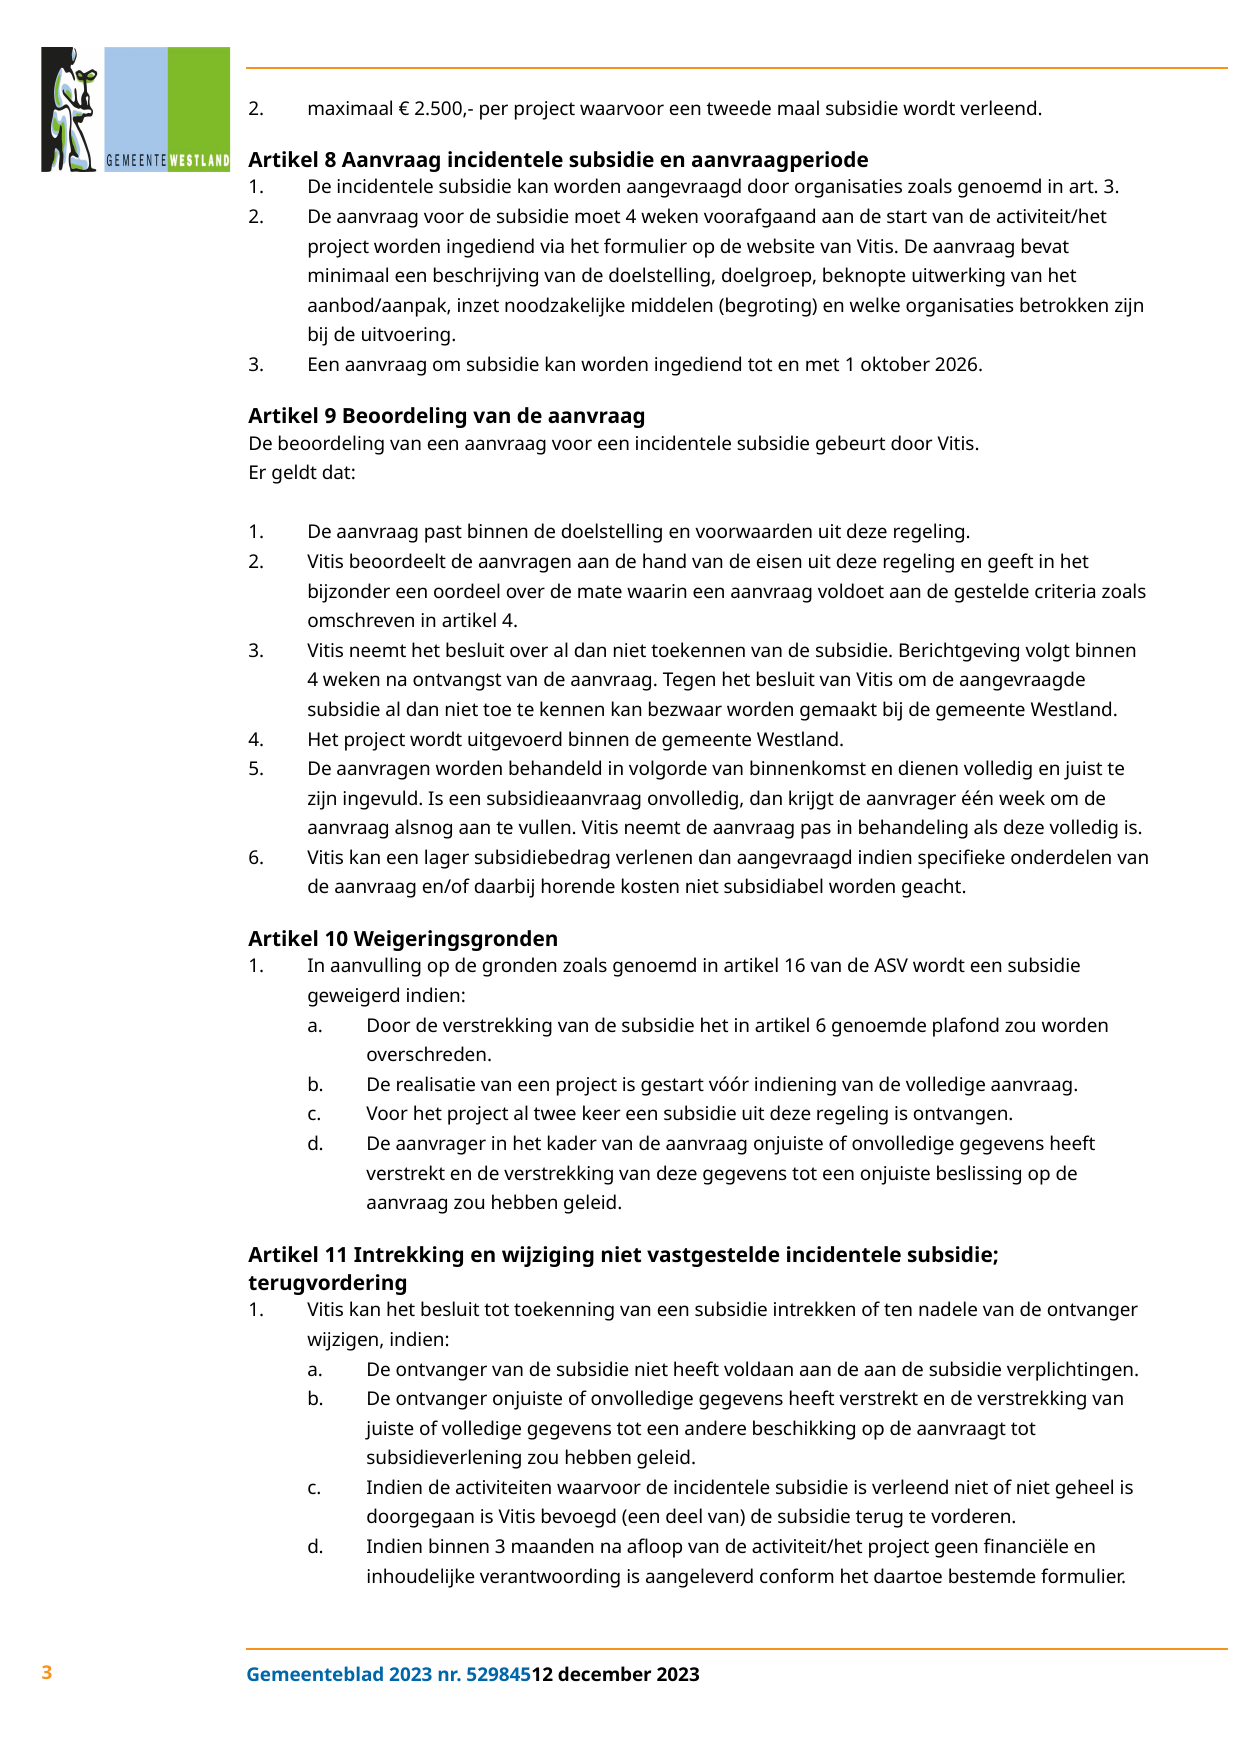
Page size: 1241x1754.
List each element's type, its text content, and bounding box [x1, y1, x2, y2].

list De ontvanger van de subsidie niet heeft voldaan aan de aan de subsidie verplichtingen. [307, 1356, 1152, 1381]
text De beoordeling van een aanvraag voor een incidentele subsidie gebeurt door Vitis. [248, 430, 1152, 456]
text Artikel 11 Intrekking en wijziging niet vastgestelde incidentele subsidie; terugvordering [248, 1240, 1152, 1297]
text Er geldt dat: [248, 459, 1152, 485]
picture [41, 47, 231, 172]
list Door de verstrekking van de subsidie het in artikel 6 genoemde plafond zou worden overschreden. [307, 1012, 1152, 1067]
list maximaal € 2.500,- per project waarvoor een tweede maal subsidie wordt verleend. [248, 95, 1152, 121]
list Vitis kan het besluit tot toekenning van een subsidie intrekken of ten nadele van de ontvanger wijzigen, indien: [248, 1297, 1152, 1352]
list De aanvraag voor de subsidie moet 4 weken voorafgaand aan de start van de activiteit/het project worden ingediend via het formulier op de website van Vitis. De aanvraag bevat minimaal een beschrijving van de doelstelling, doelgroep, beknopte uitwerking van het aanbod/aanpak, inzet noodzakelijke middelen (begroting) en welke organisaties betrokken zijn bij de uitvoering. [248, 203, 1152, 347]
list Vitis beoordeelt de aanvragen aan de hand van de eisen uit deze regeling en geeft in het bijzonder een oordeel over de mate waarin een aanvraag voldoet aan de gestelde criteria zoals omschreven in artikel 4. [248, 548, 1152, 633]
text Artikel 10 Weigeringsgronden [248, 924, 1152, 953]
list In aanvulling op de gronden zoals genoemd in artikel 16 van de ASV wordt een subsidie geweigerd indien: [248, 953, 1152, 1008]
list De aanvrager in het kader van de aanvraag onjuiste of onvolledige gegevens heeft verstrekt en de verstrekking van deze gegevens tot een onjuiste beslissing op de aanvraag zou hebben geleid. [307, 1130, 1152, 1215]
list Indien binnen 3 maanden na afloop van de activiteit/het project geen financiële en inhoudelijke verantwoording is aangeleverd conform het daartoe bestemde formulier. [307, 1533, 1152, 1588]
list Vitis neemt het besluit over al dan niet toekennen van de subsidie. Berichtgeving volgt binnen 4 weken na ontvangst van de aanvraag. Tegen het besluit van Vitis om de aangevraagde subsidie al dan niet toe te kennen kan bezwaar worden gemaakt bij de gemeente Westland. [248, 637, 1152, 722]
list De incidentele subsidie kan worden aangevraagd door organisaties zoals genoemd in art. 3. [248, 174, 1152, 199]
list De aanvraag past binnen de doelstelling en voorwaarden uit deze regeling. [248, 519, 1152, 544]
list Voor het project al twee keer een subsidie uit deze regeling is ontvangen. [307, 1101, 1152, 1126]
list De realisatie van een project is gestart vóór indiening van de volledige aanvraag. [307, 1071, 1152, 1097]
list De ontvanger onjuiste of onvolledige gegevens heeft verstrekt en de verstrekking van juiste of volledige gegevens tot een andere beschikking op de aanvraagt tot subsidieverlening zou hebben geleid. [307, 1385, 1152, 1470]
list Vitis kan een lager subsidiebedrag verlenen dan aangevraagd indien specifieke onderdelen van de aanvraag en/of daarbij horende kosten niet subsidiabel worden geacht. [248, 844, 1152, 899]
list De aanvragen worden behandeld in volgorde van binnenkomst en dienen volledig en juist te zijn ingevuld. Is een subsidieaanvraag onvolledig, dan krijgt de aanvrager één week om de aanvraag alsnog aan te vullen. Vitis neemt de aanvraag pas in behandeling als deze volledig is. [248, 755, 1152, 840]
list Het project wordt uitgevoerd binnen de gemeente Westland. [248, 726, 1152, 752]
text Artikel 8 Aanvraag incidentele subsidie en aanvraagperiode [248, 145, 1152, 174]
list Een aanvraag om subsidie kan worden ingediend tot en met 1 oktober 2026. [248, 351, 1152, 377]
list Indien de activiteiten waarvoor de incidentele subsidie is verleend niet of niet geheel is doorgegaan is Vitis bevoegd (een deel van) de subsidie terug te vorderen. [307, 1474, 1152, 1529]
text Artikel 9 Beoordeling van de aanvraag [248, 402, 1152, 430]
